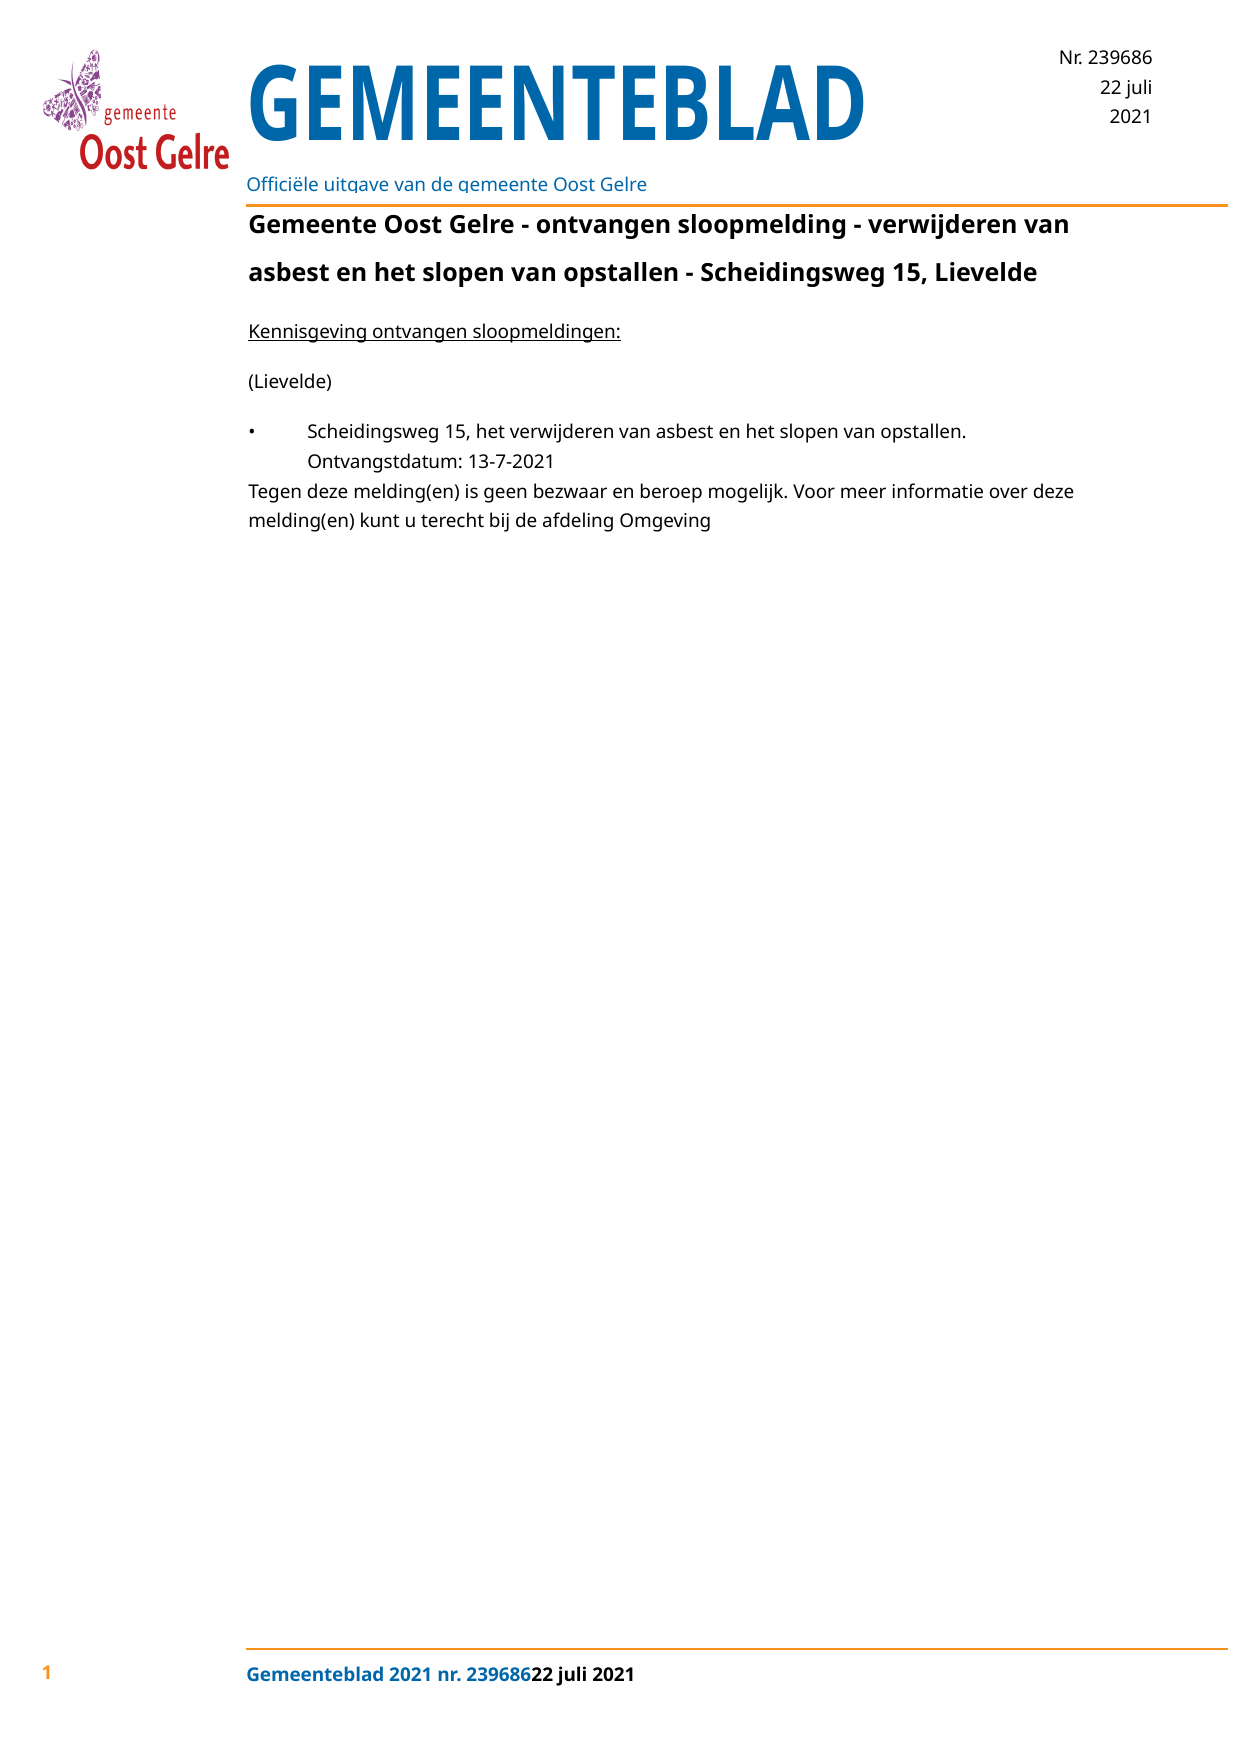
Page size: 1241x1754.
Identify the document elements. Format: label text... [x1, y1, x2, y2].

text Tegen deze melding(en) is geen bezwaar en beroep mogelijk. Voor meer informatie over deze melding(en) kunt u terecht bij de afdeling Omgeving [248, 478, 1152, 533]
list Ontvangstdatum: 13-7-2021 [248, 448, 1152, 474]
text Gemeente Oost Gelre - ontvangen sloopmelding - verwijderen van asbest en het slopen van opstallen - Scheidingsweg 15, Lievelde [248, 207, 1152, 288]
text Kennisgeving ontvangen sloopmeldingen: [248, 318, 1152, 344]
list Scheidingsweg 15, het verwijderen van asbest en het slopen van opstallen. [248, 419, 1152, 444]
picture [41, 47, 231, 172]
text (Lievelde) [248, 368, 1152, 394]
